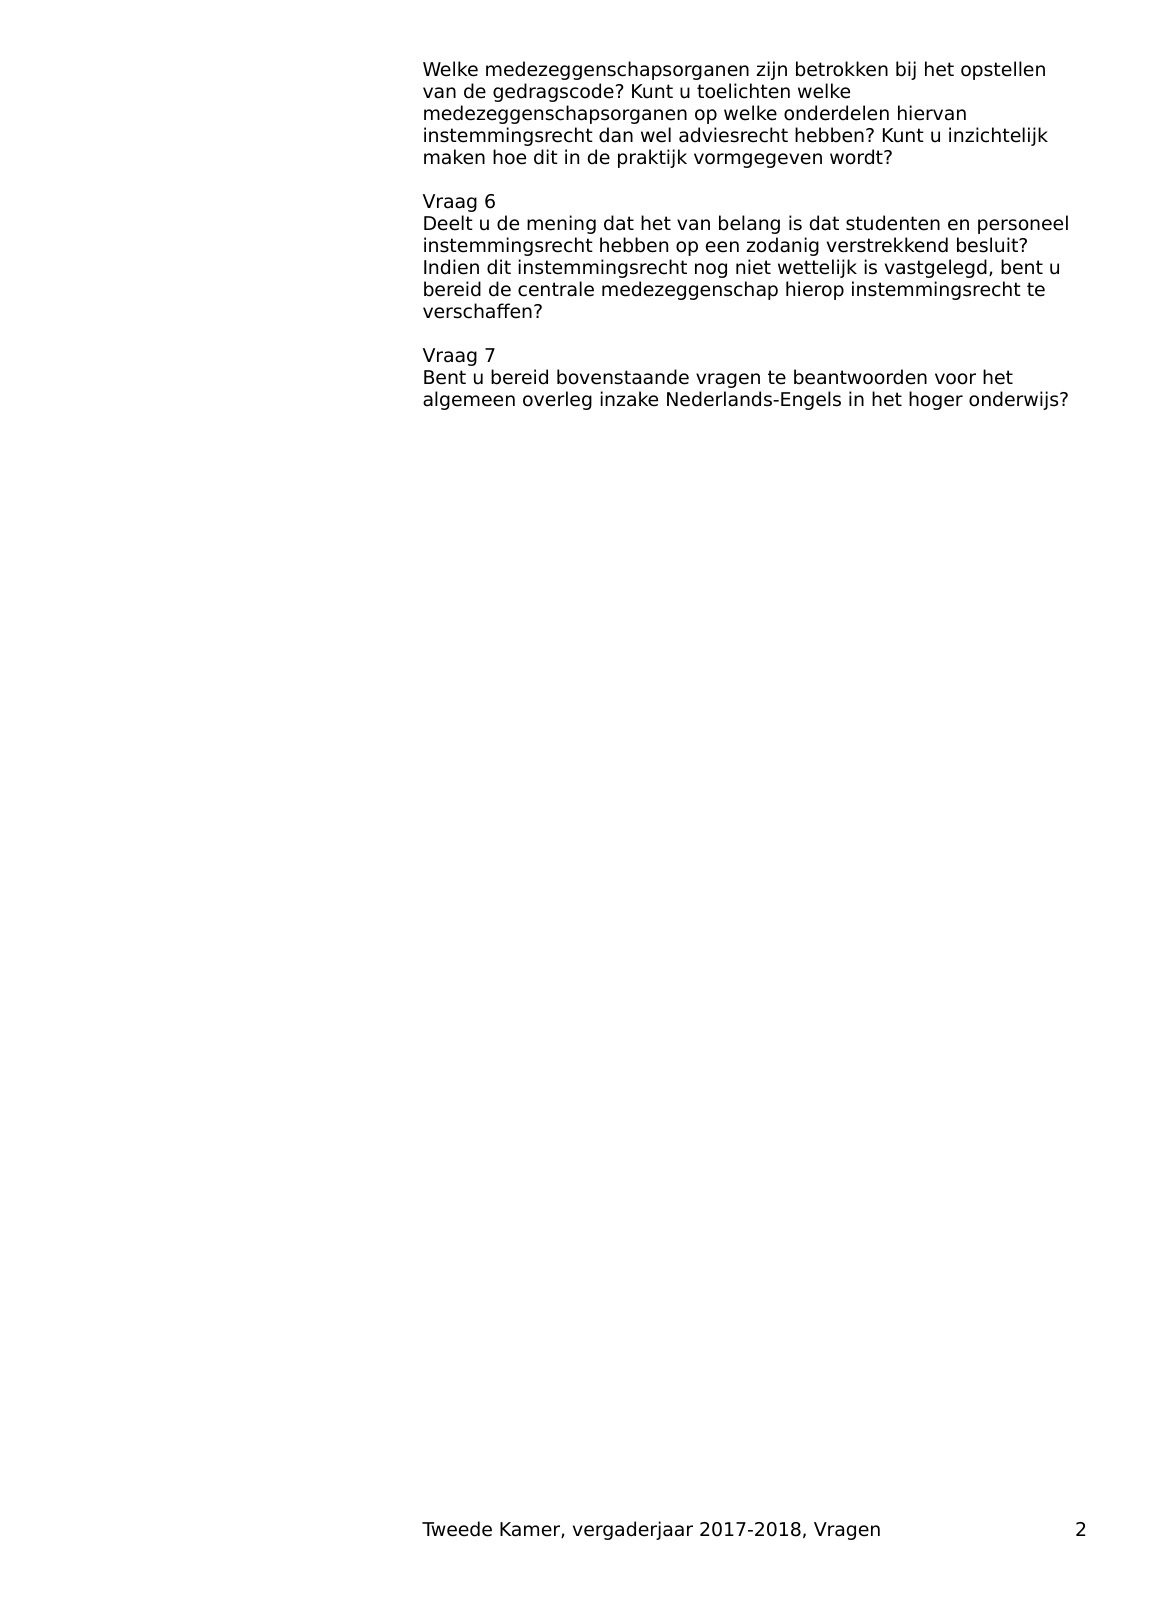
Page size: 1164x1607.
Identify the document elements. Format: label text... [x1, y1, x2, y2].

text Welke medezeggenschapsorganen zijn betrokken bij het opstellen van de gedragscode? Kunt u toelichten welke medezeggenschapsorganen op welke onderdelen hiervan instemmingsrecht dan wel adviesrecht hebben? Kunt u inzichtelijk maken hoe dit in de praktijk vormgegeven wordt? [422, 59, 1087, 169]
text Bent u bereid bovenstaande vragen te beantwoorden voor het algemeen overleg inzake Nederlands-Engels in het hoger onderwijs? [422, 367, 1087, 411]
text Vraag 6 [422, 191, 1087, 213]
text Deelt u de mening dat het van belang is dat studenten en personeel instemmingsrecht hebben op een zodanig verstrekkend besluit? Indien dit instemmingsrecht nog niet wettelijk is vastgelegd, bent u bereid de centrale medezeggenschap hierop instemmingsrecht te verschaffen? [422, 213, 1087, 323]
text Vraag 7 [422, 345, 1087, 367]
